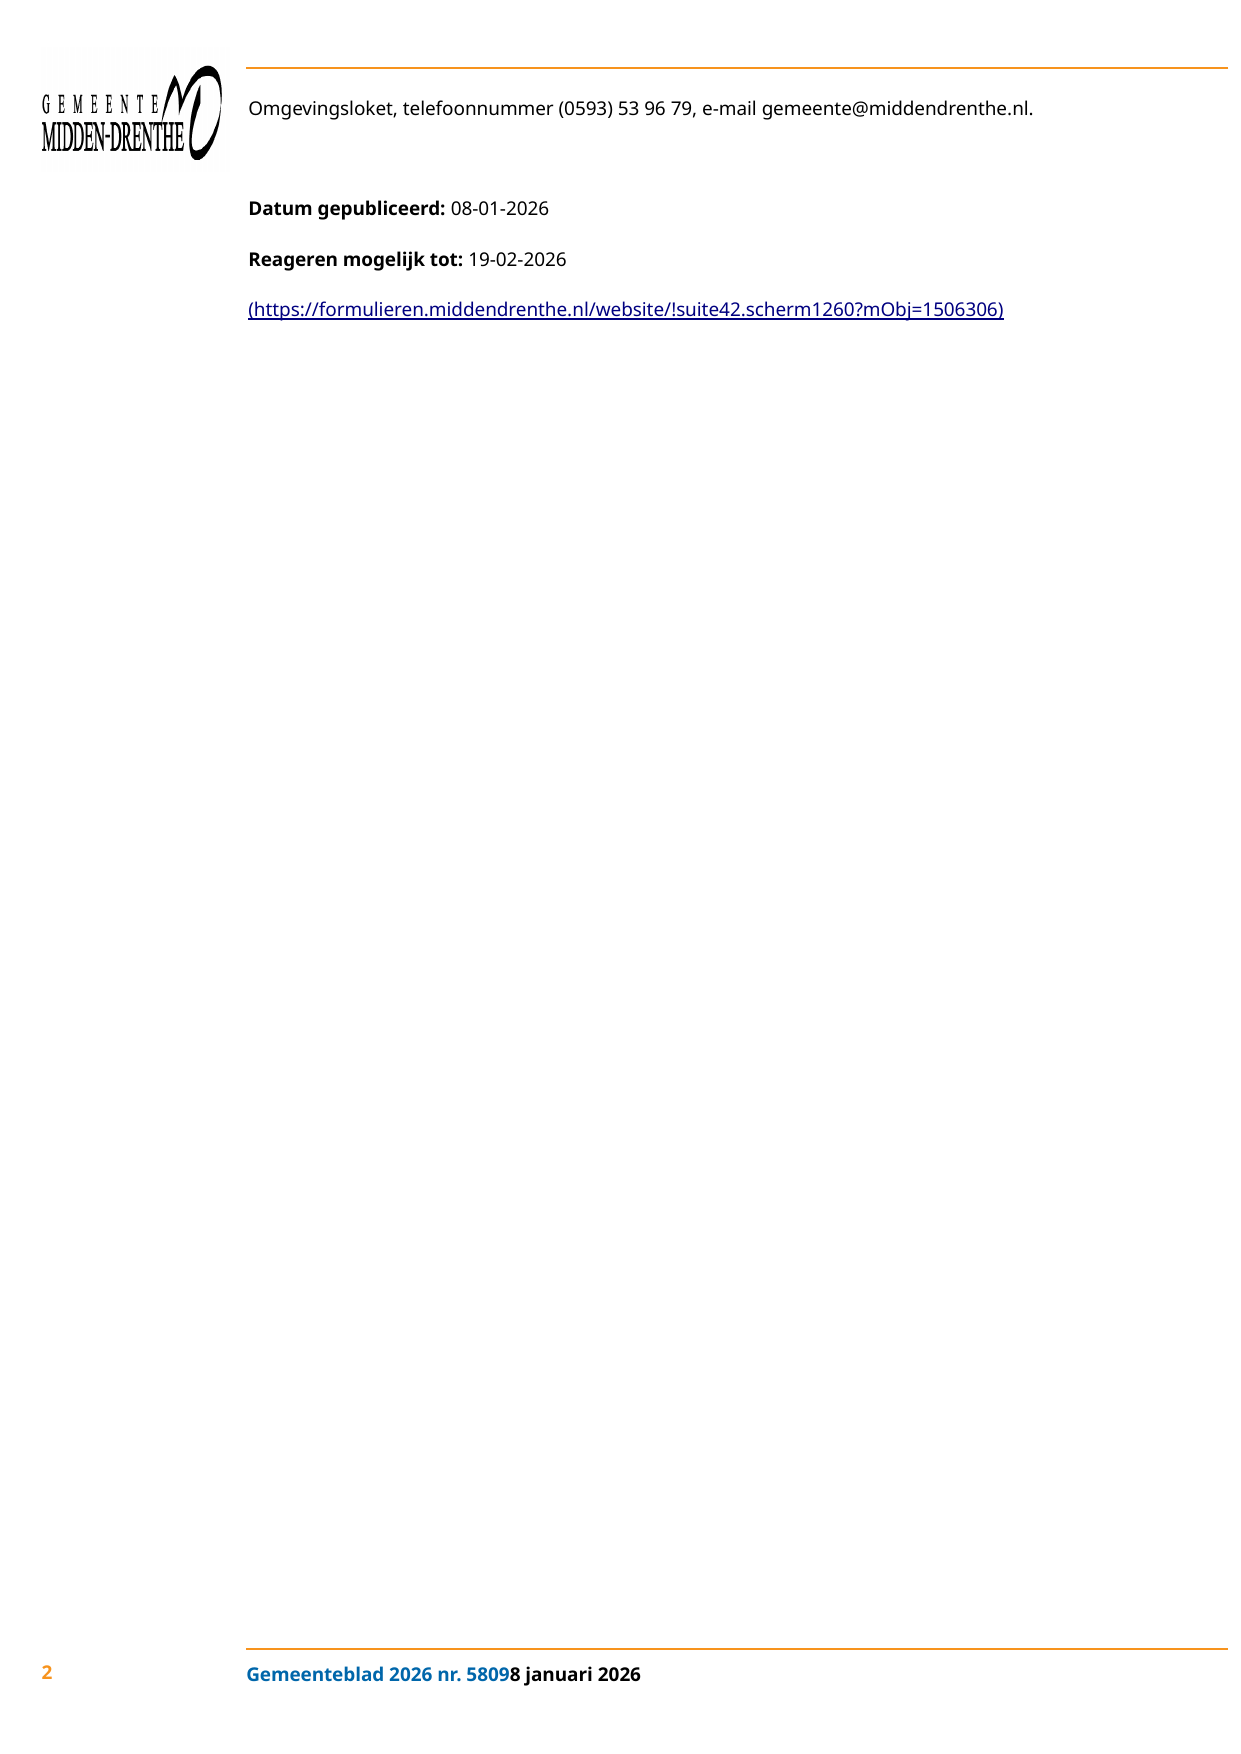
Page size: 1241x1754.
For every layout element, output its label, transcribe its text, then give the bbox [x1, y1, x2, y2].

text (https://formulieren.middendrenthe.nl/website/!suite42.scherm1260?mObj=1506306) [248, 296, 1152, 322]
text Reageren mogelijk tot: 19-02-2026 [248, 246, 1152, 272]
text Omgevingsloket, telefoonnummer (0593) 53 96 79, e-mail gemeente@middendrenthe.nl. [248, 95, 1152, 121]
picture [41, 47, 231, 172]
text Datum gepubliceerd: 08-01-2026 [248, 196, 1152, 221]
